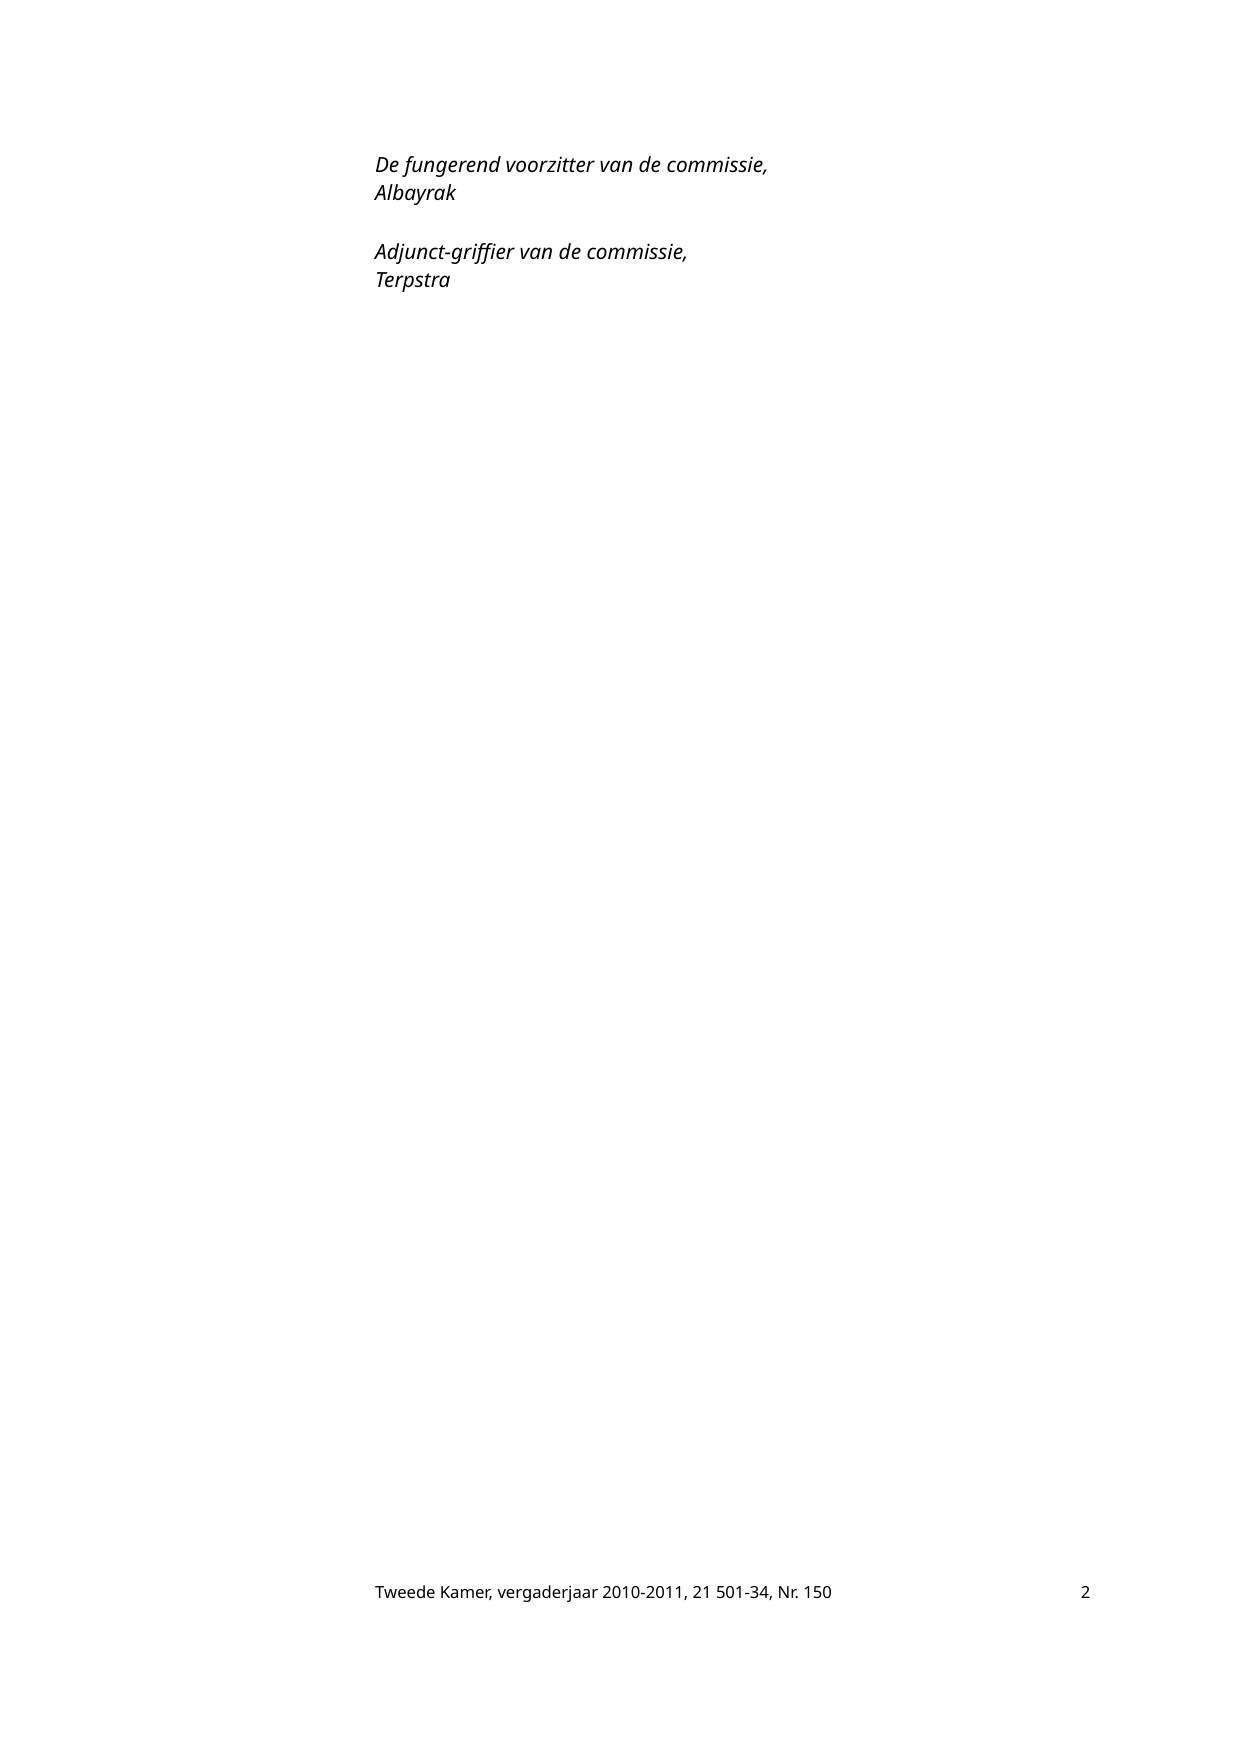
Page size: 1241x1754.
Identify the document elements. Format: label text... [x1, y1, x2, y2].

text Terpstra [375, 265, 1090, 294]
text Adjunct-griffier van de commissie, [375, 237, 1090, 265]
text Albayrak [375, 178, 1090, 207]
text De fungerend voorzitter van de commissie, [375, 150, 1090, 178]
